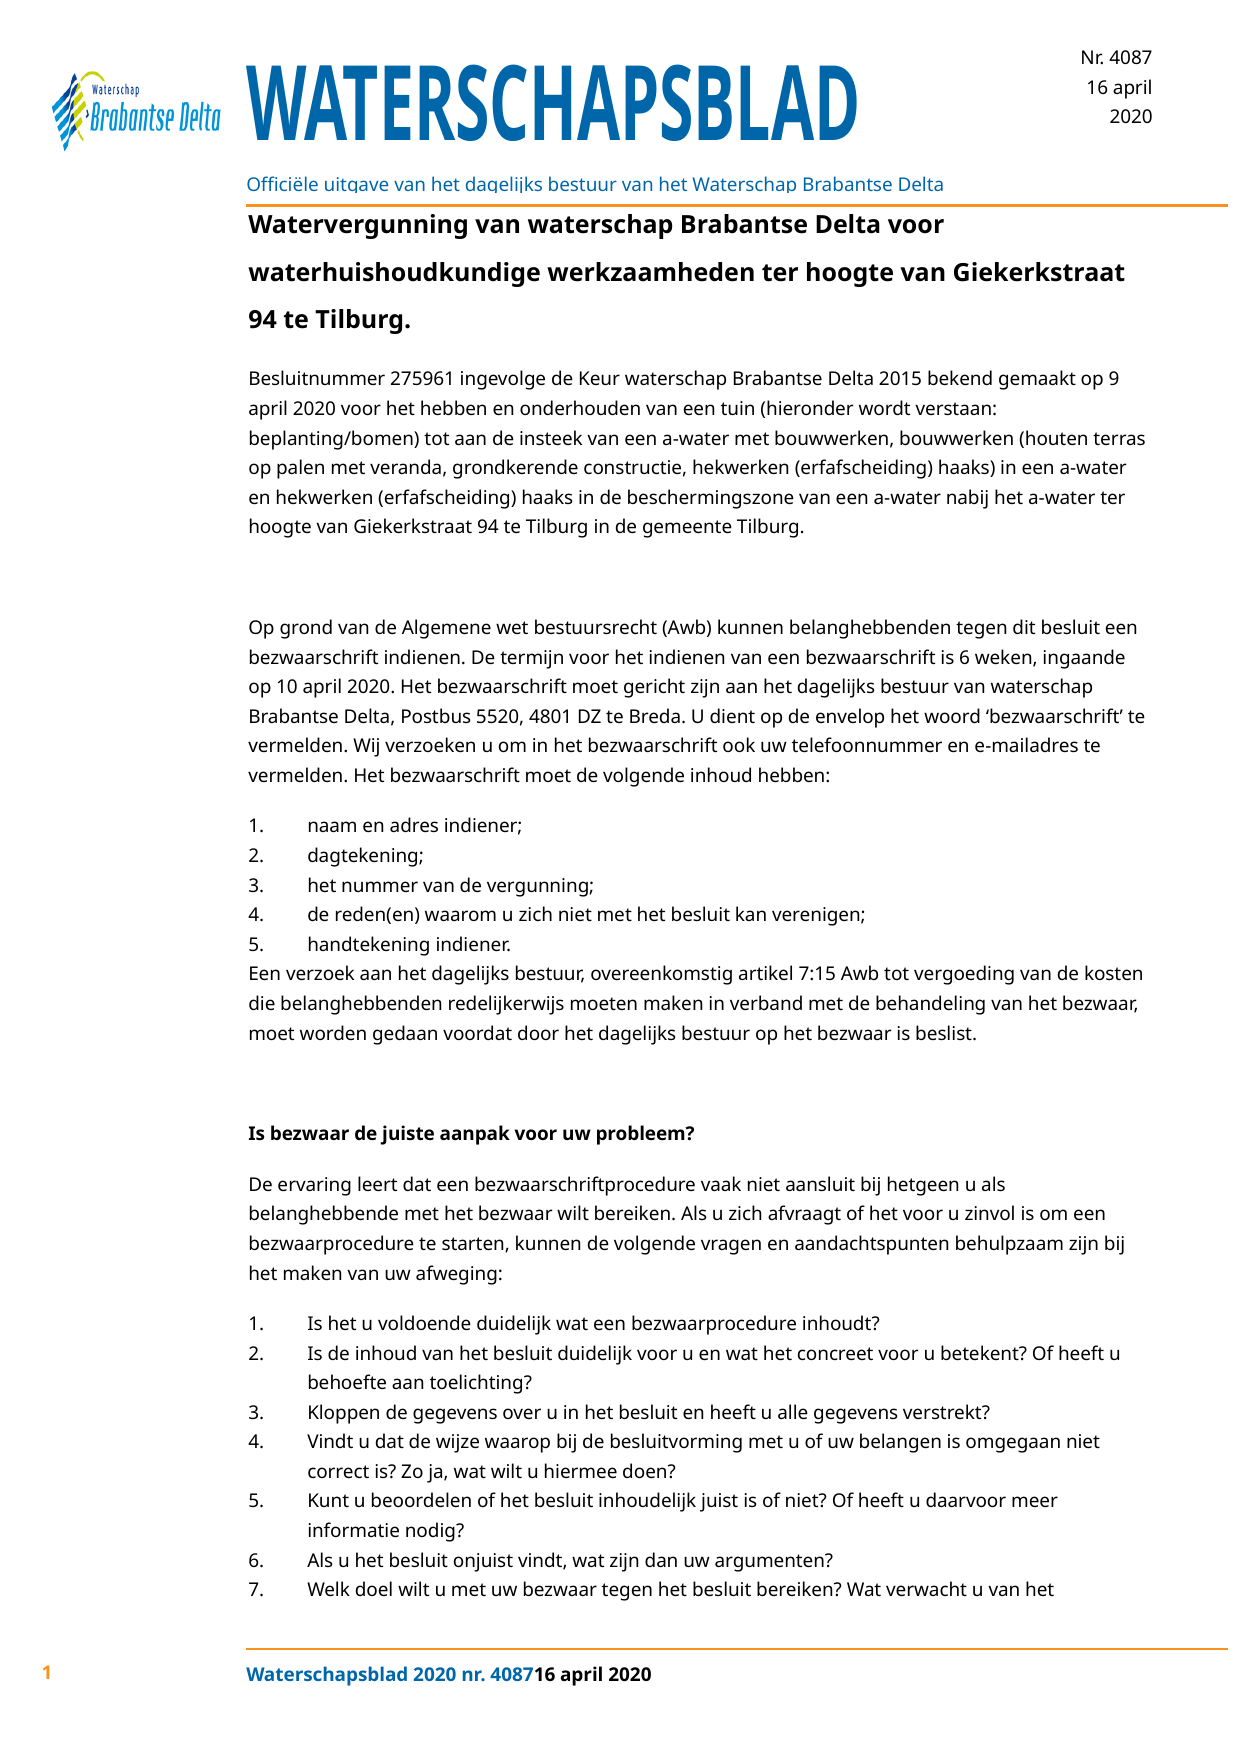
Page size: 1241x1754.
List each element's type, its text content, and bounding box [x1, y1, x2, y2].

list Welk doel wilt u met uw bezwaar tegen het besluit bereiken? Wat verwacht u van het [248, 1576, 1152, 1602]
text Op grond van de Algemene wet bestuursrecht (Awb) kunnen belanghebbenden tegen dit besluit een bezwaarschrift indienen. De termijn voor het indienen van een bezwaarschrift is 6 weken, ingaande op 10 april 2020. Het bezwaarschrift moet gericht zijn aan het dagelijks bestuur van waterschap Brabantse Delta, Postbus 5520, 4801 DZ te Breda. U dient op de envelop het woord ‘bezwaarschrift’ te vermelden. Wij verzoeken u om in het bezwaarschrift ook uw telefoonnummer en e‑mailadres te vermelden. Het bezwaarschrift moet de volgende inhoud hebben: [248, 614, 1152, 788]
list Is de inhoud van het besluit duidelijk voor u en wat het concreet voor u betekent? Of heeft u behoefte aan toelichting? [248, 1340, 1152, 1395]
list de reden(en) waarom u zich niet met het besluit kan verenigen; [248, 901, 1152, 927]
list dagtekening; [248, 842, 1152, 868]
list Vindt u dat de wijze waarop bij de besluitvorming met u of uw belangen is omgegaan niet correct is? Zo ja, wat wilt u hiermee doen? [248, 1428, 1152, 1484]
list Kloppen de gegevens over u in het besluit en heeft u alle gegevens verstrekt? [248, 1399, 1152, 1424]
list Kunt u beoordelen of het besluit inhoudelijk juist is of niet? Of heeft u daarvoor meer informatie nodig? [248, 1488, 1152, 1543]
text Een verzoek aan het dagelijks bestuur, overeenkomstig artikel 7:15 Awb tot vergoeding van de kosten die belanghebbenden redelijkerwijs moeten maken in verband met de behandeling van het bezwaar, moet worden gedaan voordat door het dagelijks bestuur op het bezwaar is beslist. [248, 961, 1152, 1045]
picture [41, 47, 231, 172]
text Is bezwaar de juiste aanpak voor uw probleem? [248, 1121, 1152, 1146]
text Watervergunning van waterschap Brabantse Delta voor waterhuishoudkundige werkzaamheden ter hoogte van Giekerkstraat 94 te Tilburg. [248, 207, 1152, 336]
list Is het u voldoende duidelijk wat een bezwaarprocedure inhoudt? [248, 1310, 1152, 1336]
list naam en adres indiener; [248, 813, 1152, 838]
text De ervaring leert dat een bezwaarschriftprocedure vaak niet aansluit bij hetgeen u als belanghebbende met het bezwaar wilt bereiken. Als u zich afvraagt of het voor u zinvol is om een bezwaarprocedure te starten, kunnen de volgende vragen en aandachtspunten behulpzaam zijn bij het maken van uw afweging: [248, 1171, 1152, 1285]
list het nummer van de vergunning; [248, 872, 1152, 897]
list Als u het besluit onjuist vindt, wat zijn dan uw argumenten? [248, 1547, 1152, 1572]
text Besluitnummer 275961 ingevolge de Keur waterschap Brabantse Delta 2015 bekend gemaakt op 9 april 2020 voor het hebben en onderhouden van een tuin (hieronder wordt verstaan: beplanting/bomen) tot aan de insteek van een a-water met bouwwerken, bouwwerken (houten terras op palen met veranda, grondkerende constructie, hekwerken (erfafscheiding) haaks) in een a-water en hekwerken (erfafscheiding) haaks in de beschermingszone van een a-water nabij het a-water ter hoogte van Giekerkstraat 94 te Tilburg in de gemeente Tilburg. [248, 366, 1152, 539]
list handtekening indiener. [248, 931, 1152, 957]
